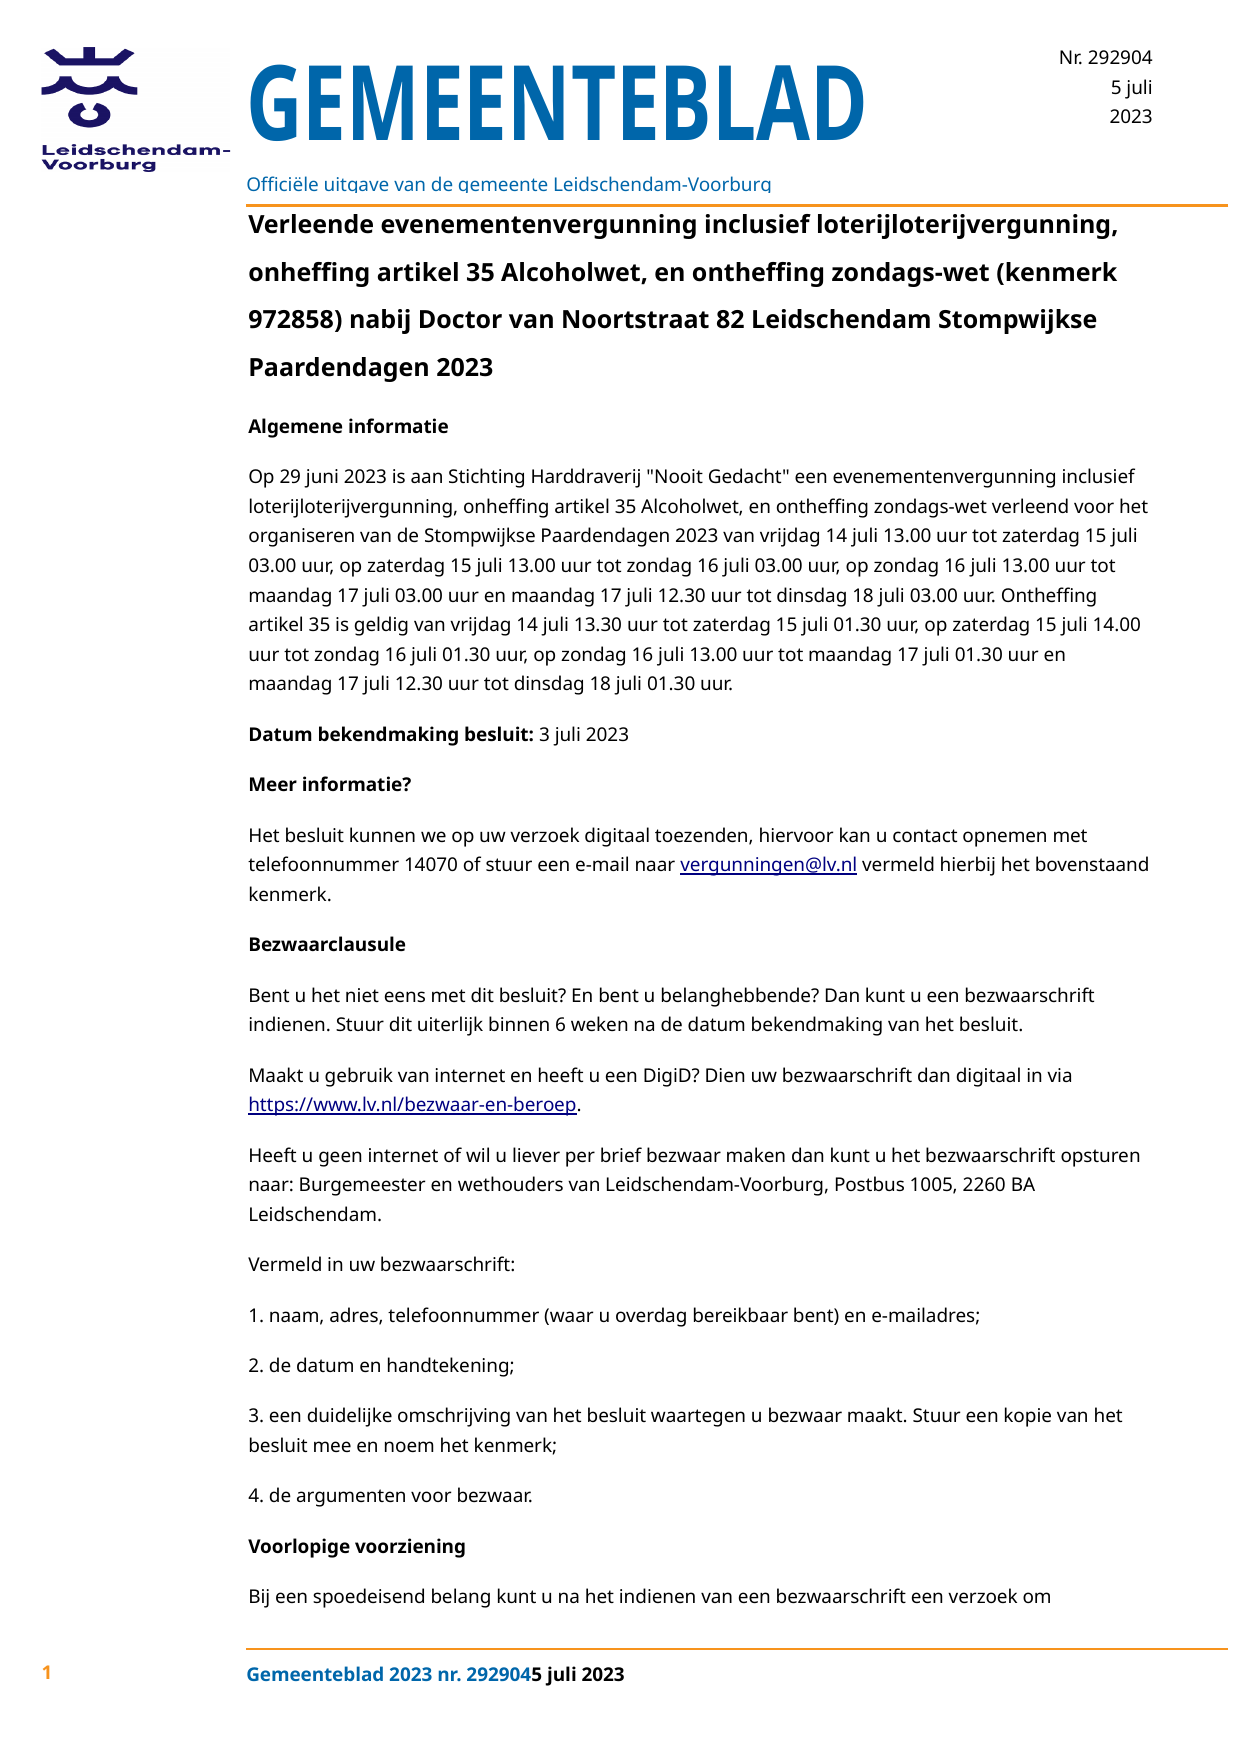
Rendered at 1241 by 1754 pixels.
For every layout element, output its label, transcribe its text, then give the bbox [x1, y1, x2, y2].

text Meer informatie? [248, 771, 1152, 797]
text Heeft u geen internet of wil u liever per brief bezwaar maken dan kunt u het bezwaarschrift opsturen naar: Burgemeester en wethouders van Leidschendam-Voorburg, Postbus 1005, 2260 BA Leidschendam. [248, 1142, 1152, 1227]
text Voorlopige voorziening [248, 1533, 1152, 1559]
text 1. naam, adres, telefoonnummer (waar u overdag bereikbaar bent) en e-mailadres; [248, 1302, 1152, 1328]
text Maakt u gebruik van internet en heeft u een DigiD? Dien uw bezwaarschrift dan digitaal in via https://www.lv.nl/bezwaar-en-beroep. [248, 1062, 1152, 1117]
text Op 29 juni 2023 is aan Stichting Harddraverij "Nooit Gedacht" een evenementenvergunning inclusief loterijloterijvergunning, onheffing artikel 35 Alcoholwet, en ontheffing zondags-wet verleend voor het organiseren van de Stompwijkse Paardendagen 2023 van vrijdag 14 juli 13.00 uur tot zaterdag 15 juli 03.00 uur, op zaterdag 15 juli 13.00 uur tot zondag 16 juli 03.00 uur, op zondag 16 juli 13.00 uur tot maandag 17 juli 03.00 uur en maandag 17 juli 12.30 uur tot dinsdag 18 juli 03.00 uur. Ontheffing artikel 35 is geldig van vrijdag 14 juli 13.30 uur tot zaterdag 15 juli 01.30 uur, op zaterdag 15 juli 14.00 uur tot zondag 16 juli 01.30 uur, op zondag 16 juli 13.00 uur tot maandag 17 juli 01.30 uur en maandag 17 juli 12.30 uur tot dinsdag 18 juli 01.30 uur. [248, 463, 1152, 696]
text Bezwaarclausule [248, 931, 1152, 957]
text Het besluit kunnen we op uw verzoek digitaal toezenden, hiervoor kan u contact opnemen met telefoonnummer 14070 of stuur een e-mail naar vergunningen@lv.nl vermeld hierbij het bovenstaand kenmerk. [248, 822, 1152, 907]
text Datum bekendmaking besluit: 3 juli 2023 [248, 721, 1152, 747]
text 4. de argumenten voor bezwaar. [248, 1483, 1152, 1508]
text Vermeld in uw bezwaarschrift: [248, 1251, 1152, 1277]
text Bent u het niet eens met dit besluit? En bent u belanghebbende? Dan kunt u een bezwaarschrift indienen. Stuur dit uiterlijk binnen 6 weken na de datum bekendmaking van het besluit. [248, 982, 1152, 1037]
text Bij een spoedeisend belang kunt u na het indienen van een bezwaarschrift een verzoek om [248, 1583, 1152, 1609]
picture [41, 47, 231, 172]
text Verleende evenementenvergunning inclusief loterijloterijvergunning, onheffing artikel 35 Alcoholwet, en ontheffing zondags-wet (kenmerk 972858) nabij Doctor van Noortstraat 82 Leidschendam Stompwijkse Paardendagen 2023 [248, 207, 1152, 384]
text 2. de datum en handtekening; [248, 1352, 1152, 1378]
text 3. een duidelijke omschrijving van het besluit waartegen u bezwaar maakt. Stuur een kopie van het besluit mee en noem het kenmerk; [248, 1403, 1152, 1458]
text Algemene informatie [248, 413, 1152, 439]
